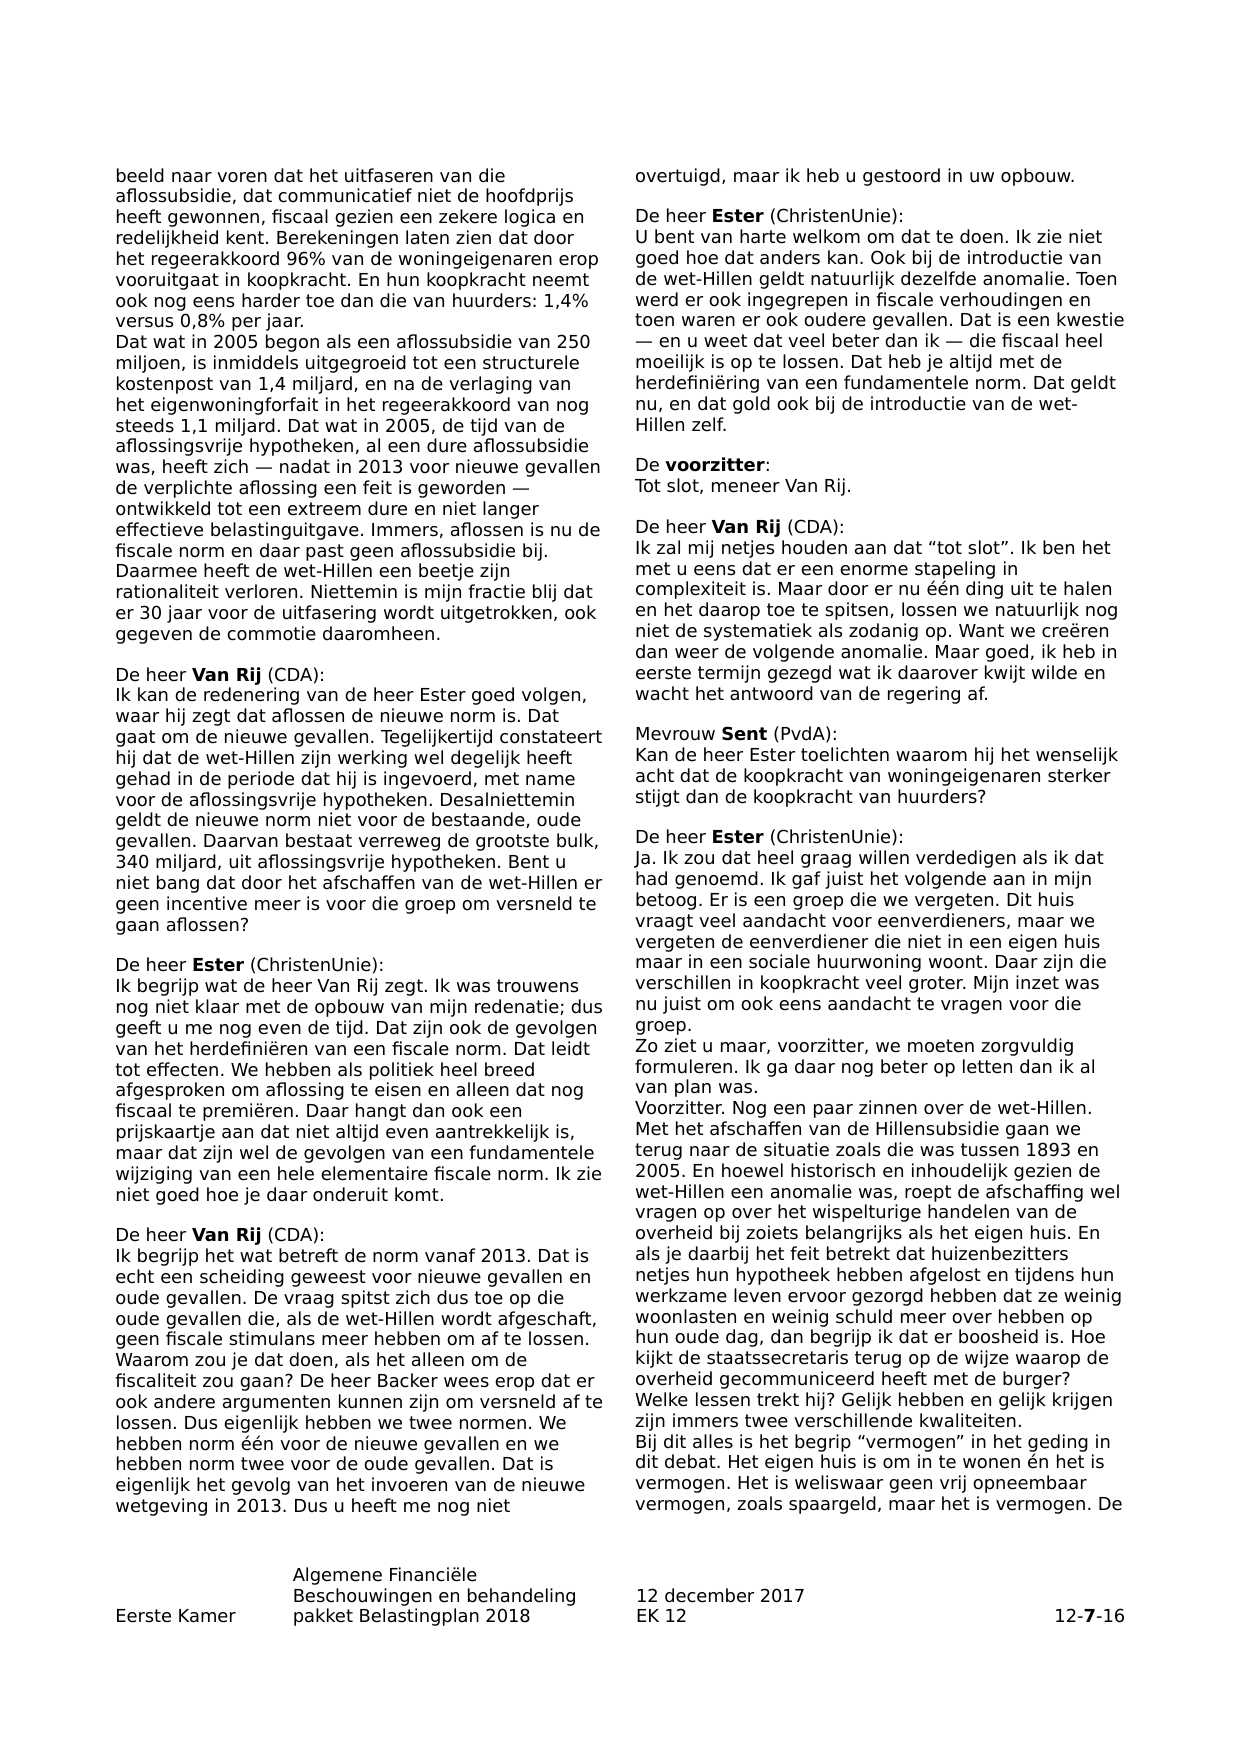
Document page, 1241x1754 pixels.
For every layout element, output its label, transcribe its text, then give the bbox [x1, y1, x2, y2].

text Tot slot, meneer Van Rij. [635, 476, 1125, 497]
text Ja. Ik zou dat heel graag willen verdedigen als ik dat had genoemd. Ik gaf juist het volgende aan in mijn betoog. Er is een groep die we vergeten. Dit huis vraagt veel aandacht voor eenverdieners, maar we vergeten de eenverdiener die niet in een eigen huis maar in een sociale huurwoning woont. Daar zijn die verschillen in koopkracht veel groter. Mijn inzet was nu juist om ook eens aandacht te vragen voor die groep. [635, 848, 1125, 1036]
text De heer Ester (ChristenUnie): [115, 955, 605, 976]
text U bent van harte welkom om dat te doen. Ik zie niet goed hoe dat anders kan. Ook bij de introductie van de wet-Hillen geldt natuurlijk dezelfde anomalie. Toen werd er ook ingegrepen in fiscale verhoudingen en toen waren er ook oudere gevallen. Dat is een kwestie — en u weet dat veel beter dan ik — die fiscaal heel moeilijk is op te lossen. Dat heb je altijd met de herdefiniëring van een fundamentele norm. Dat geldt nu, en dat gold ook bij de introductie van de wet-Hillen zelf. [635, 227, 1125, 435]
text beeld naar voren dat het uitfaseren van die aflossubsidie, dat communicatief niet de hoofdprijs heeft gewonnen, fiscaal gezien een zekere logica en redelijkheid kent. Berekeningen laten zien dat door het regeerakkoord 96% van de woningeigenaren erop vooruitgaat in koopkracht. En hun koopkracht neemt ook nog eens harder toe dan die van huurders: 1,4% versus 0,8% per jaar. [115, 165, 605, 332]
text De heer Ester (ChristenUnie): [635, 206, 1125, 227]
text Dat wat in 2005 begon als een aflossubsidie van 250 miljoen, is inmiddels uitgegroeid tot een structurele kostenpost van 1,4 miljard, en na de verlaging van het eigenwoningforfait in het regeerakkoord van nog steeds 1,1 miljard. Dat wat in 2005, de tijd van de aflossingsvrije hypotheken, al een dure aflossubsidie was, heeft zich — nadat in 2013 voor nieuwe gevallen de verplichte aflossing een feit is geworden — ontwikkeld tot een extreem dure en niet langer effectieve belastinguitgave. Immers, aflossen is nu de fiscale norm en daar past geen aflossubsidie bij. Daarmee heeft de wet-Hillen een beetje zijn rationaliteit verloren. Niettemin is mijn fractie blij dat er 30 jaar voor de uitfasering wordt uitgetrokken, ook gegeven de commotie daaromheen. [115, 332, 605, 644]
text De heer Van Rij (CDA): [115, 664, 605, 685]
text Zo ziet u maar, voorzitter, we moeten zorgvuldig formuleren. Ik ga daar nog beter op letten dan ik al van plan was. [635, 1036, 1125, 1098]
text Ik begrijp wat de heer Van Rij zegt. Ik was trouwens nog niet klaar met de opbouw van mijn redenatie; dus geeft u me nog even de tijd. Dat zijn ook de gevolgen van het herdefiniëren van een fiscale norm. Dat leidt tot effecten. We hebben als politiek heel breed afgesproken om aflossing te eisen en alleen dat nog fiscaal te premiëren. Daar hangt dan ook een prijskaartje aan dat niet altijd even aantrekkelijk is, maar dat zijn wel de gevolgen van een fundamentele wijziging van een hele elementaire fiscale norm. Ik zie niet goed hoe je daar onderuit komt. [115, 976, 605, 1205]
text overtuigd, maar ik heb u gestoord in uw opbouw. [635, 165, 1125, 186]
text Ik kan de redenering van de heer Ester goed volgen, waar hij zegt dat aflossen de nieuwe norm is. Dat gaat om de nieuwe gevallen. Tegelijkertijd constateert hij dat de wet-Hillen zijn werking wel degelijk heeft gehad in de periode dat hij is ingevoerd, met name voor de aflossingsvrije hypotheken. Desalniettemin geldt de nieuwe norm niet voor de bestaande, oude gevallen. Daarvan bestaat verreweg de grootste bulk, 340 miljard, uit aflossingsvrije hypotheken. Bent u niet bang dat door het afschaffen van de wet-Hillen er geen incentive meer is voor die groep om versneld te gaan aflossen? [115, 685, 605, 935]
text De heer Van Rij (CDA): [635, 517, 1125, 537]
text Mevrouw Sent (PvdA): [635, 724, 1125, 745]
text De heer Ester (ChristenUnie): [635, 827, 1125, 848]
text Kan de heer Ester toelichten waarom hij het wenselijk acht dat de koopkracht van woningeigenaren sterker stijgt dan de koopkracht van huurders? [635, 745, 1125, 807]
text De voorzitter: [635, 455, 1125, 476]
text Voorzitter. Nog een paar zinnen over de wet-Hillen. Met het afschaffen van de Hillensubsidie gaan we terug naar de situatie zoals die was tussen 1893 en 2005. En hoewel historisch en inhoudelijk gezien de wet-Hillen een anomalie was, roept de afschaffing wel vragen op over het wispelturige handelen van de overheid bij zoiets belangrijks als het eigen huis. En als je daarbij het feit betrekt dat huizenbezitters netjes hun hypotheek hebben afgelost en tijdens hun werkzame leven ervoor gezorgd hebben dat ze weinig woonlasten en weinig schuld meer over hebben op hun oude dag, dan begrijp ik dat er boosheid is. Hoe kijkt de staatssecretaris terug op de wijze waarop de overheid gecommuniceerd heeft met de burger? Welke lessen trekt hij? Gelijk hebben en gelijk krijgen zijn immers twee verschillende kwaliteiten. [635, 1098, 1125, 1431]
text Ik begrijp het wat betreft de norm vanaf 2013. Dat is echt een scheiding geweest voor nieuwe gevallen en oude gevallen. De vraag spitst zich dus toe op die oude gevallen die, als de wet-Hillen wordt afgeschaft, geen fiscale stimulans meer hebben om af te lossen. Waarom zou je dat doen, als het alleen om de fiscaliteit zou gaan? De heer Backer wees erop dat er ook andere argumenten kunnen zijn om versneld af te lossen. Dus eigenlijk hebben we twee normen. We hebben norm één voor de nieuwe gevallen en we hebben norm twee voor de oude gevallen. Dat is eigenlijk het gevolg van het invoeren van de nieuwe wetgeving in 2013. Dus u heeft me nog niet [115, 1246, 605, 1517]
text Bij dit alles is het begrip “vermogen” in het geding in dit debat. Het eigen huis is om in te wonen én het is vermogen. Het is weliswaar geen vrij opneembaar vermogen, zoals spaargeld, maar het is vermogen. De [635, 1431, 1125, 1515]
text De heer Van Rij (CDA): [115, 1225, 605, 1246]
text Ik zal mij netjes houden aan dat “tot slot”. Ik ben het met u eens dat er een enorme stapeling in complexiteit is. Maar door er nu één ding uit te halen en het daarop toe te spitsen, lossen we natuurlijk nog niet de systematiek als zodanig op. Want we creëren dan weer de volgende anomalie. Maar goed, ik heb in eerste termijn gezegd wat ik daarover kwijt wilde en wacht het antwoord van de regering af. [635, 537, 1125, 704]
